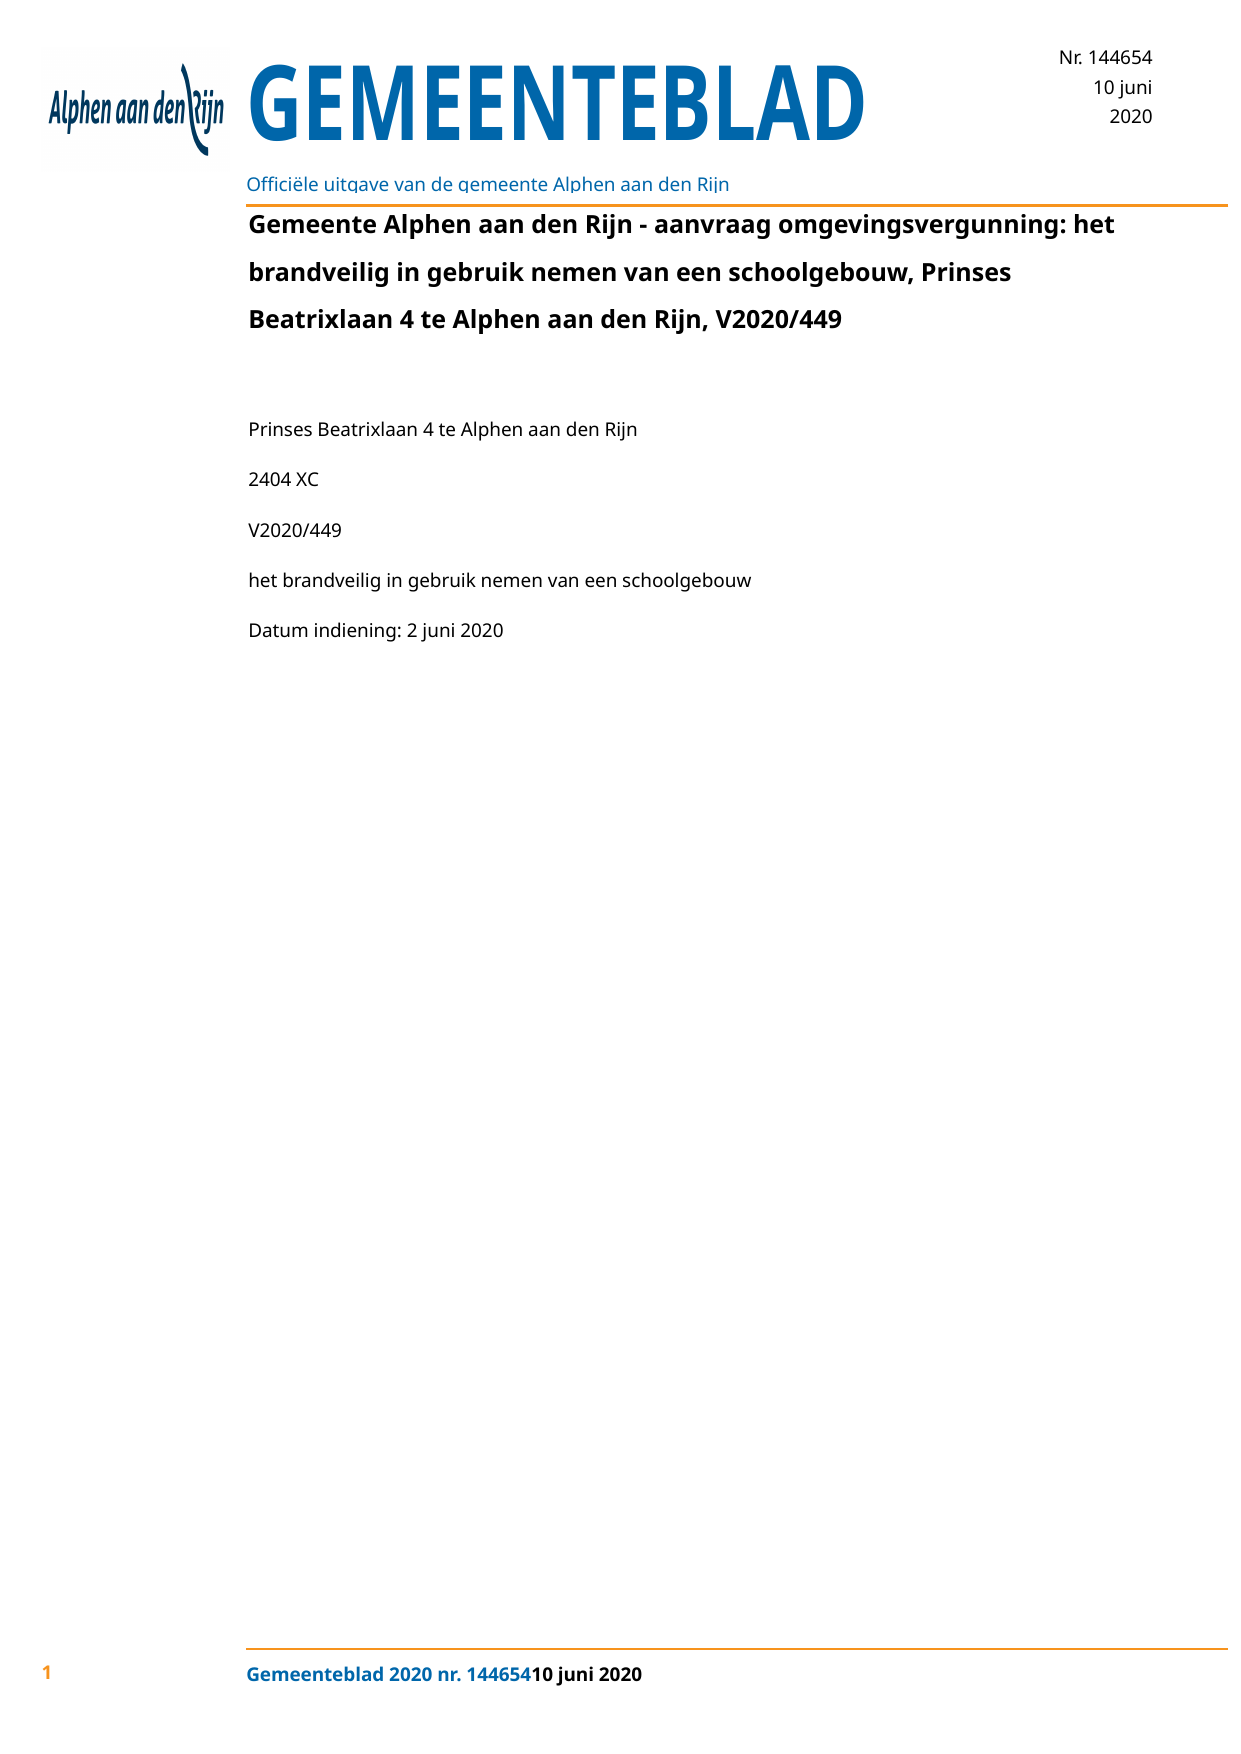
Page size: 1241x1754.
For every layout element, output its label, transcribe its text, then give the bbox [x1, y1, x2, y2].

text Gemeente Alphen aan den Rijn - aanvraag omgevingsvergunning: het brandveilig in gebruik nemen van een schoolgebouw, Prinses Beatrixlaan 4 te Alphen aan den Rijn, V2020/449 [248, 207, 1152, 336]
text Prinses Beatrixlaan 4 te Alphen aan den Rijn [248, 416, 1152, 442]
text het brandveilig in gebruik nemen van een schoolgebouw [248, 567, 1152, 593]
picture [41, 47, 231, 172]
text 2404 XC [248, 466, 1152, 492]
text V2020/449 [248, 517, 1152, 542]
text Datum indiening: 2 juni 2020 [248, 618, 1152, 643]
